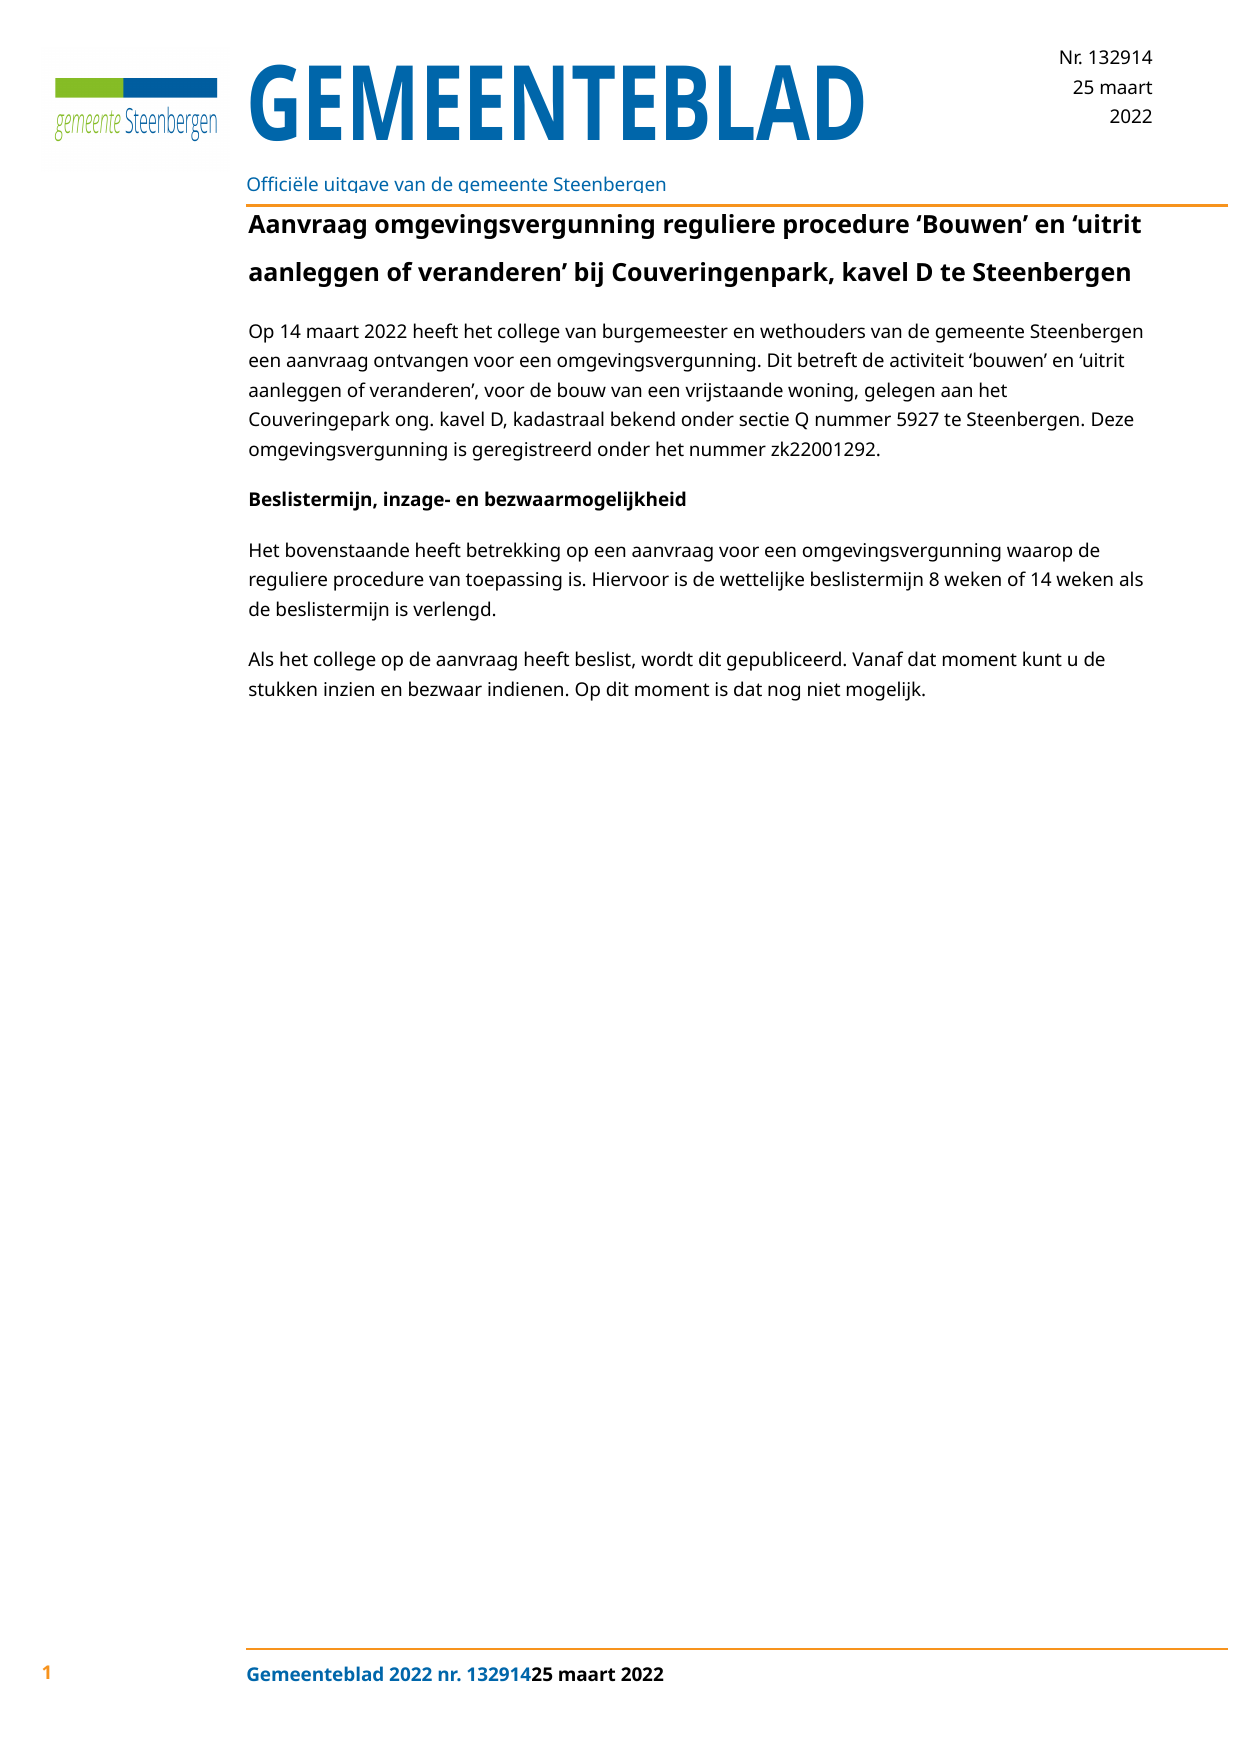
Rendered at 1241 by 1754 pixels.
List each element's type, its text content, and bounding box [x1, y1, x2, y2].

text Aanvraag omgevingsvergunning reguliere procedure ‘Bouwen’ en ‘uitrit aanleggen of veranderen’ bij Couveringenpark, kavel D te Steenbergen [248, 207, 1152, 288]
picture [41, 47, 231, 172]
text Beslistermijn, inzage- en bezwaarmogelijkheid [248, 487, 1152, 512]
text Het bovenstaande heeft betrekking op een aanvraag voor een omgevingsvergunning waarop de reguliere procedure van toepassing is. Hiervoor is de wettelijke beslistermijn 8 weken of 14 weken als de beslistermijn is verlengd. [248, 537, 1152, 622]
text Als het college op de aanvraag heeft beslist, wordt dit gepubliceerd. Vanaf dat moment kunt u de stukken inzien en bezwaar indienen. Op dit moment is dat nog niet mogelijk. [248, 647, 1152, 702]
text Op 14 maart 2022 heeft het college van burgemeester en wethouders van de gemeente Steenbergen een aanvraag ontvangen voor een omgevingsvergunning. Dit betreft de activiteit ‘bouwen’ en ‘uitrit aanleggen of veranderen’, voor de bouw van een vrijstaande woning, gelegen aan het Couveringepark ong. kavel D, kadastraal bekend onder sectie Q nummer 5927 te Steenbergen. Deze omgevingsvergunning is geregistreerd onder het nummer zk22001292. [248, 318, 1152, 462]
